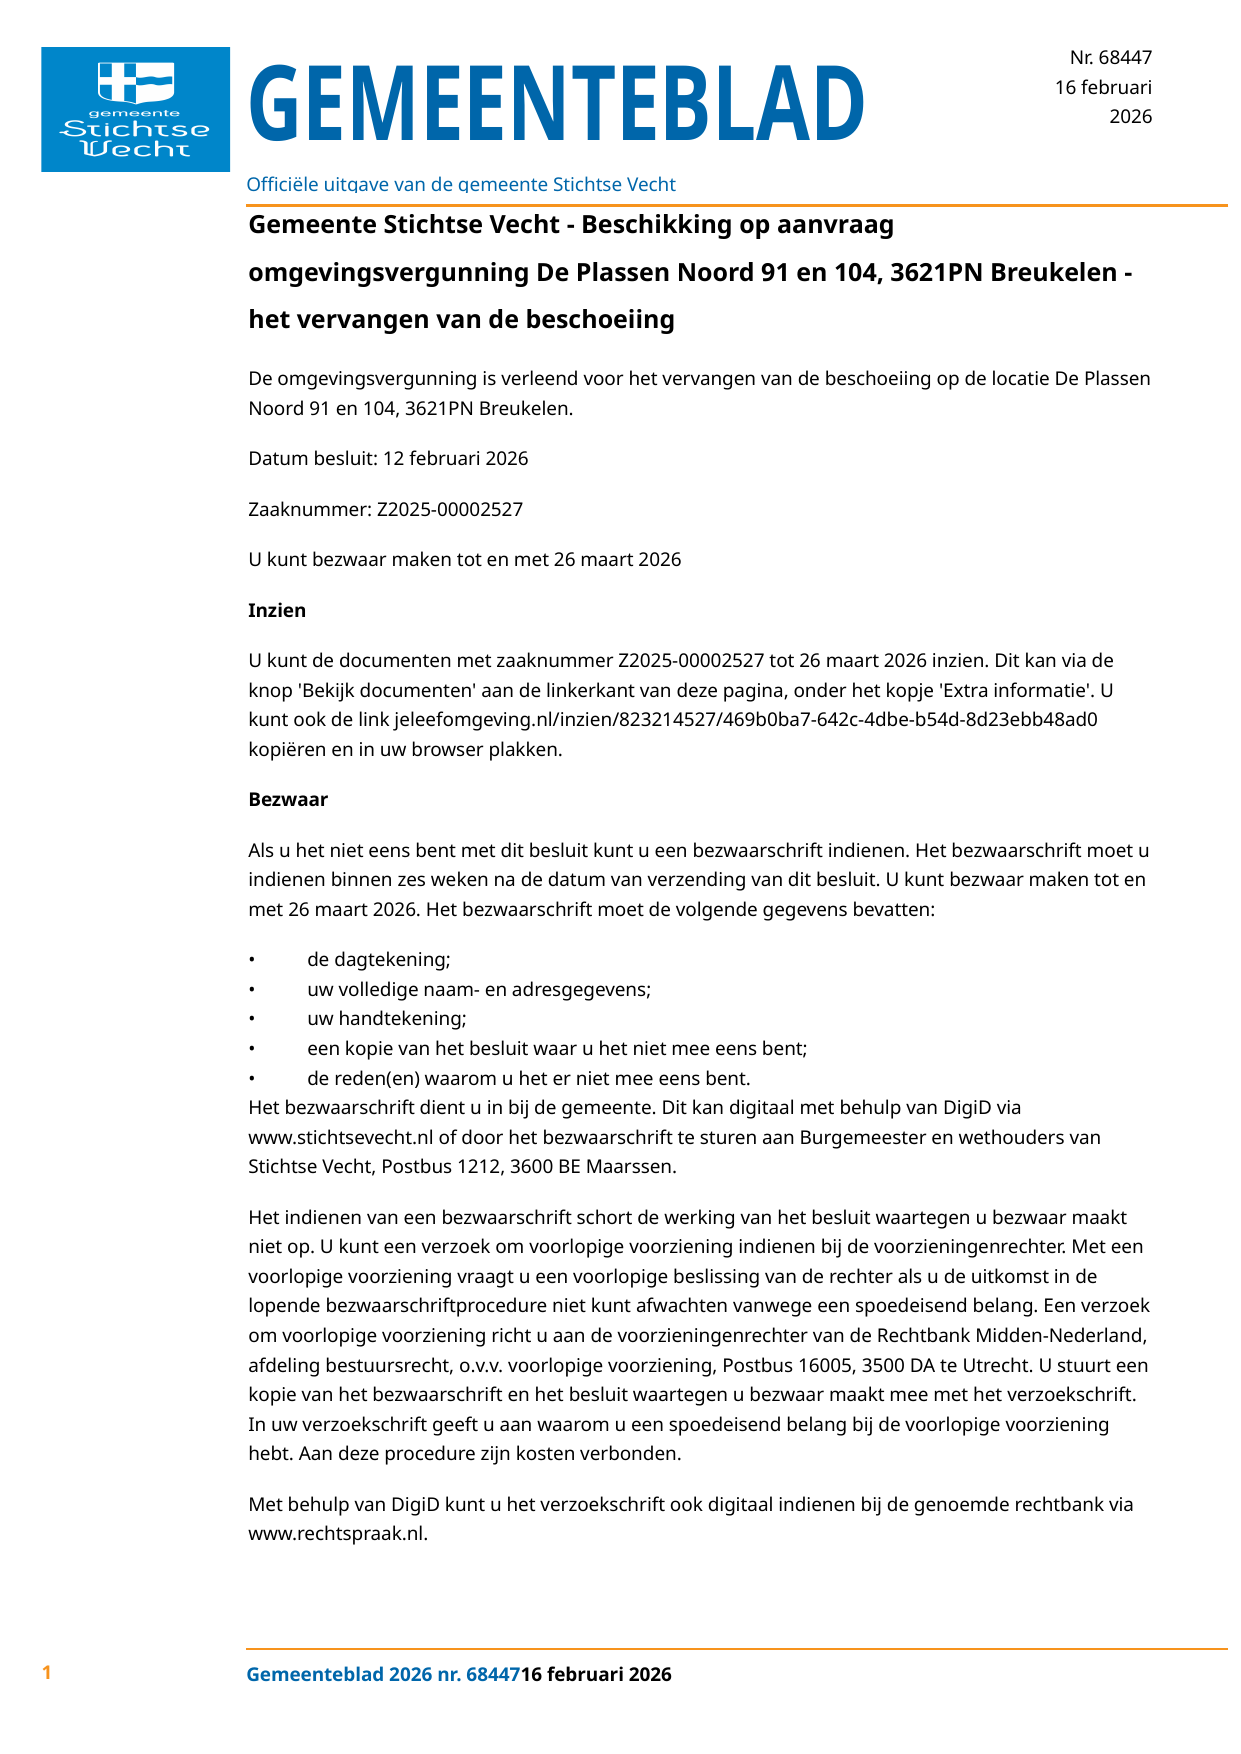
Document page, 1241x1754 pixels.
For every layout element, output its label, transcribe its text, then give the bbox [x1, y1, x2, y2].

text Het indienen van een bezwaarschrift schort de werking van het besluit waartegen u bezwaar maakt niet op. U kunt een verzoek om voorlopige voorziening indienen bij de voorzieningenrechter. Met een voorlopige voorziening vraagt u een voorlopige beslissing van de rechter als u de uitkomst in de lopende bezwaarschriftprocedure niet kunt afwachten vanwege een spoedeisend belang. Een verzoek om voorlopige voorziening richt u aan de voorzieningenrechter van de Rechtbank Midden-Nederland, afdeling bestuursrecht, o.v.v. voorlopige voorziening, Postbus 16005, 3500 DA te Utrecht. U stuurt een kopie van het bezwaarschrift en het besluit waartegen u bezwaar maakt mee met het verzoekschrift. In uw verzoekschrift geeft u aan waarom u een spoedeisend belang bij de voorlopige voorziening hebt. Aan deze procedure zijn kosten verbonden. [248, 1204, 1152, 1466]
list de dagtekening; [248, 946, 1152, 972]
list uw volledige naam- en adresgegevens; [248, 976, 1152, 1002]
picture [99, 63, 135, 101]
text Zaaknummer: Z2025-00002527 [248, 496, 1152, 522]
list de reden(en) waarom u het er niet mee eens bent. [248, 1065, 1152, 1090]
text Het bezwaarschrift dient u in bij de gemeente. Dit kan digitaal met behulp van DigiD via www.stichtsevecht.nl of door het bezwaarschrift te sturen aan Burgemeester en wethouders van Stichtse Vecht, Postbus 1212, 3600 BE Maarssen. [248, 1094, 1152, 1179]
text Datum besluit: 12 februari 2026 [248, 446, 1152, 471]
text U kunt de documenten met zaaknummer Z2025-00002527 tot 26 maart 2026 inzien. Dit kan via de knop 'Bekijk documenten' aan de linkerkant van deze pagina, onder het kopje 'Extra informatie'. U kunt ook de link jeleefomgeving.nl/inzien/823214527/469b0ba7-642c-4dbe-b54d-8d23ebb48ad0 kopiëren en in uw browser plakken. [248, 647, 1152, 762]
text Inzien [248, 597, 1152, 622]
text Als u het niet eens bent met dit besluit kunt u een bezwaarschrift indienen. Het bezwaarschrift moet u indienen binnen zes weken na de datum van verzending van dit besluit. U kunt bezwaar maken tot en met 26 maart 2026. Het bezwaarschrift moet de volgende gegevens bevatten: [248, 837, 1152, 922]
text Met behulp van DigiD kunt u het verzoekschrift ook digitaal indienen bij de genoemde rechtbank via www.rechtspraak.nl. [248, 1491, 1152, 1546]
text U kunt bezwaar maken tot en met 26 maart 2026 [248, 546, 1152, 572]
text De omgevingsvergunning is verleend voor het vervangen van de beschoeiing op de locatie De Plassen Noord 91 en 104, 3621PN Breukelen. [248, 366, 1152, 421]
list uw handtekening; [248, 1006, 1152, 1031]
picture [137, 63, 174, 103]
text Gemeente Stichtse Vecht - Beschikking op aanvraag omgevingsvergunning De Plassen Noord 91 en 104, 3621PN Breukelen - het vervangen van de beschoeiing [248, 207, 1152, 336]
text Bezwaar [248, 786, 1152, 812]
list een kopie van het besluit waar u het niet mee eens bent; [248, 1035, 1152, 1061]
